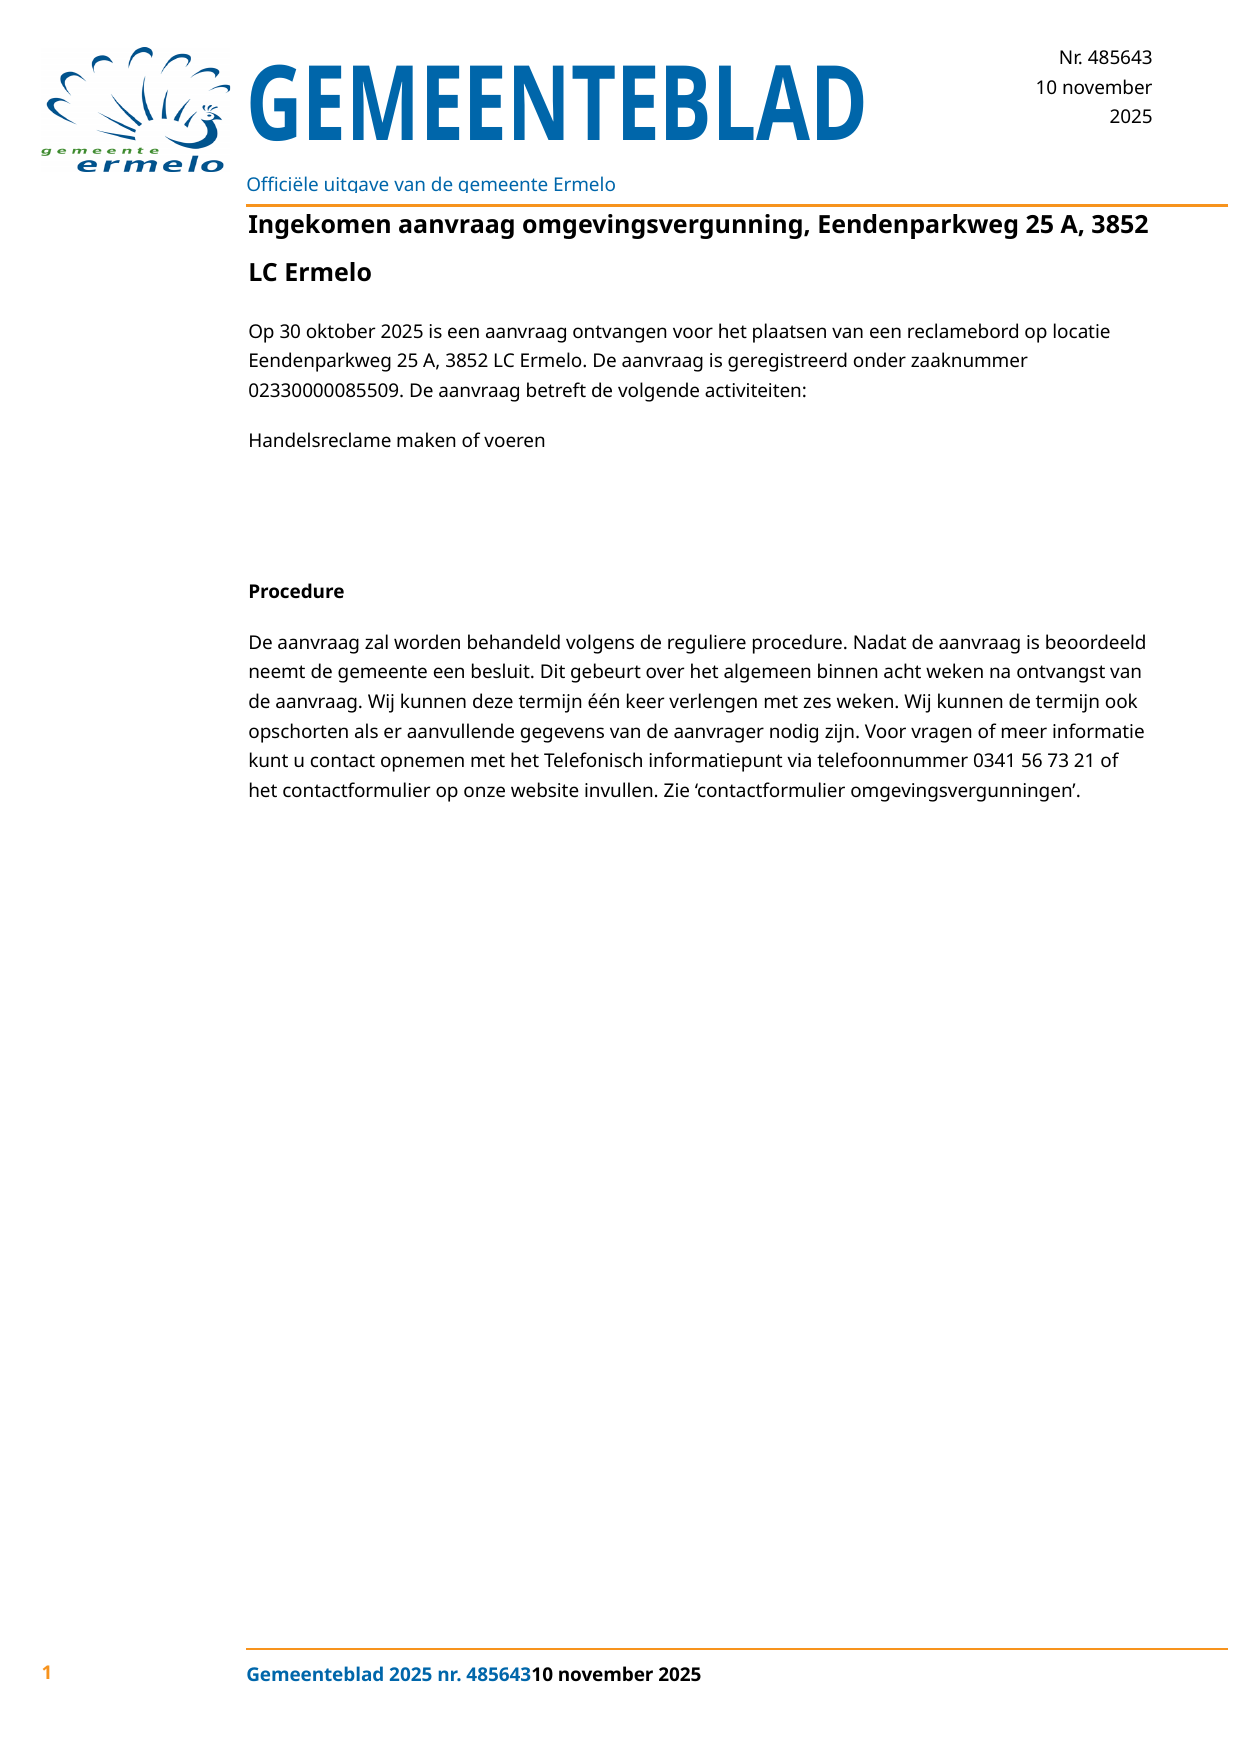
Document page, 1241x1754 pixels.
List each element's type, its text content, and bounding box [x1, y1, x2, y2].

text Handelsreclame maken of voeren [248, 427, 1152, 453]
text Ingekomen aanvraag omgevingsvergunning, Eendenparkweg 25 A, 3852 LC Ermelo [248, 207, 1152, 288]
text De aanvraag zal worden behandeld volgens de reguliere procedure. Nadat de aanvraag is beoordeeld neemt de gemeente een besluit. Dit gebeurt over het algemeen binnen acht weken na ontvangst van de aanvraag. Wij kunnen deze termijn één keer verlengen met zes weken. Wij kunnen de termijn ook opschorten als er aanvullende gegevens van de aanvrager nodig zijn. Voor vragen of meer informatie kunt u contact opnemen met het Telefonisch informatiepunt via telefoonnummer 0341 56 73 21 of het contactformulier op onze website invullen. Zie ‘contactformulier omgevingsvergunningen’. [248, 629, 1152, 803]
text Op 30 oktober 2025 is een aanvraag ontvangen voor het plaatsen van een reclamebord op locatie Eendenparkweg 25 A, 3852 LC Ermelo. De aanvraag is geregistreerd onder zaaknummer 02330000085509. De aanvraag betreft de volgende activiteiten: [248, 318, 1152, 403]
picture [41, 47, 231, 172]
text Procedure [248, 579, 1152, 604]
